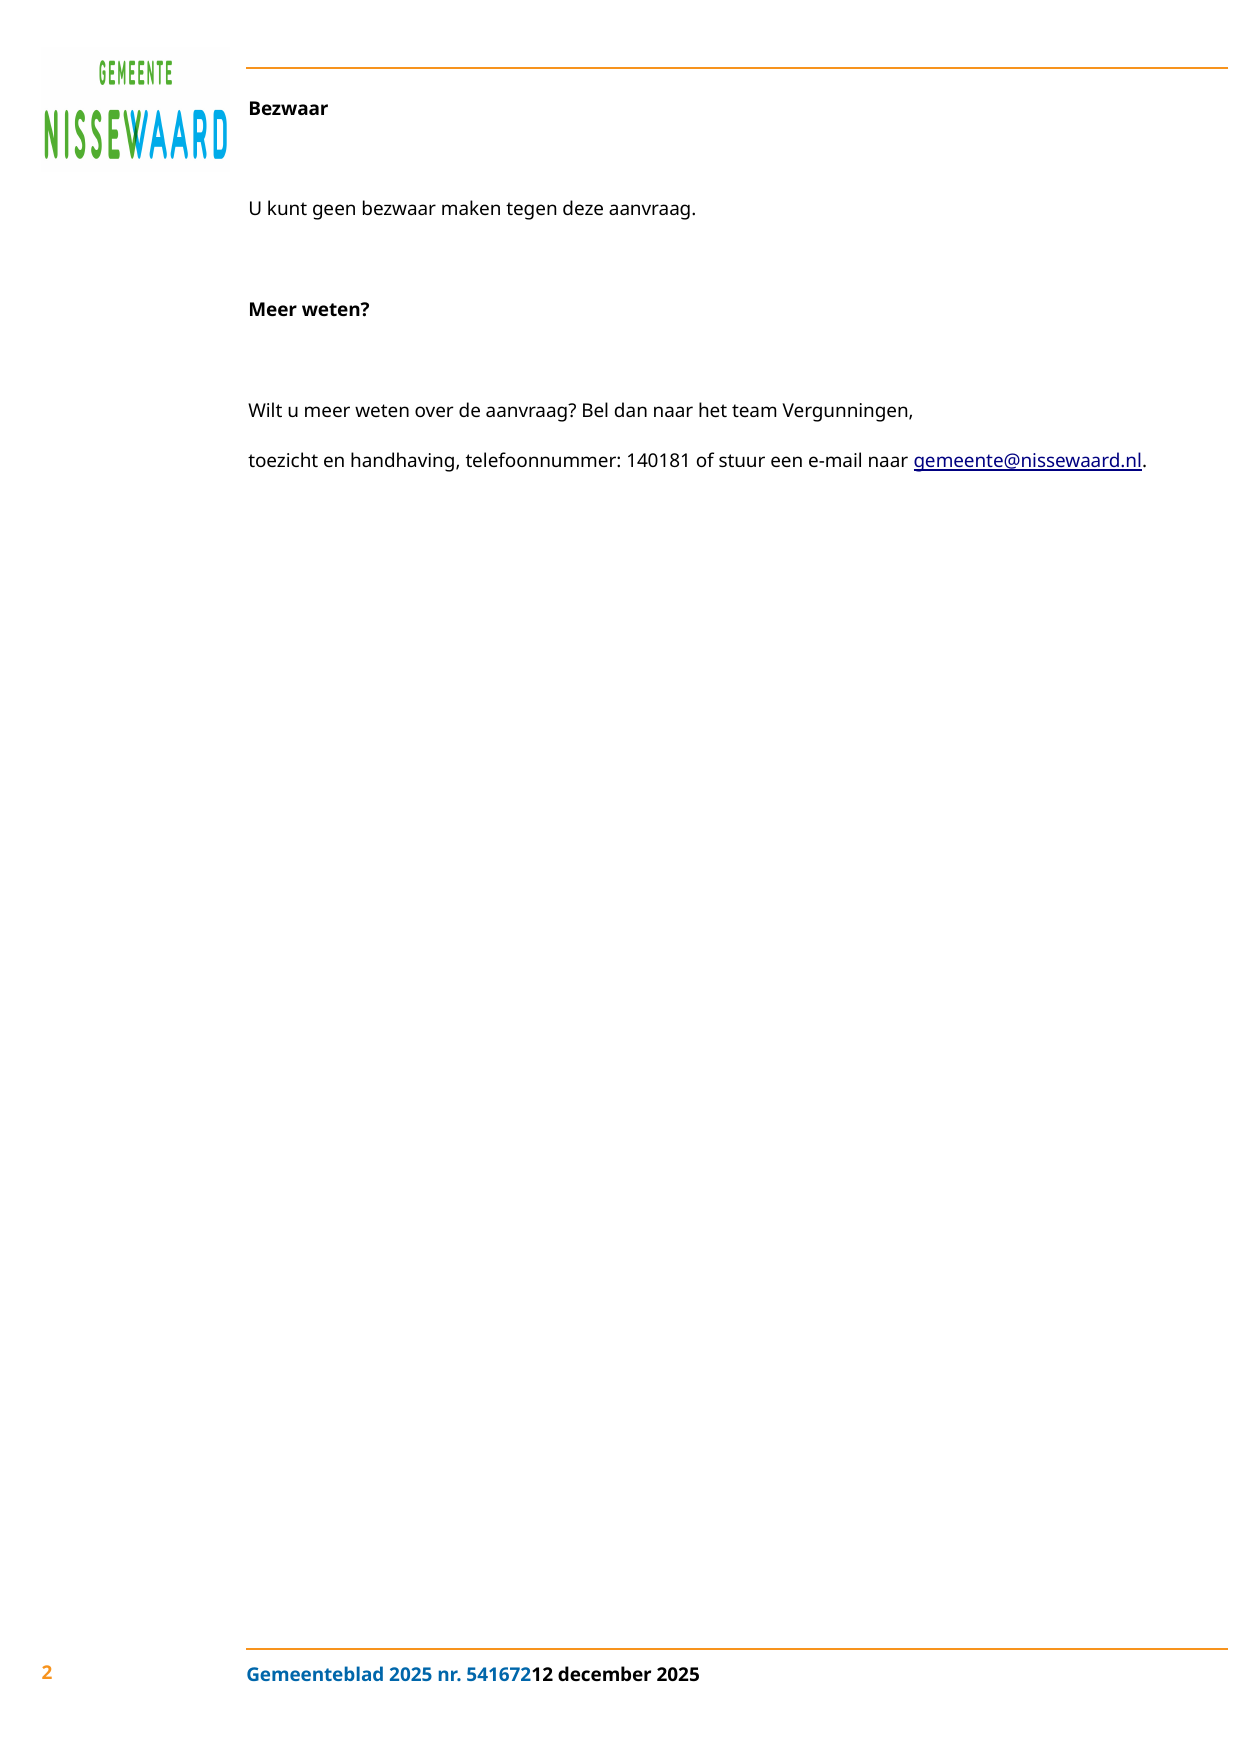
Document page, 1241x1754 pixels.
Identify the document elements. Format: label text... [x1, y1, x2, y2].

text Meer weten? [248, 296, 1152, 322]
picture [41, 47, 231, 172]
text toezicht en handhaving, telefoonnummer: 140181 of stuur een e-mail naar gemeente@nissewaard.nl. [248, 448, 1152, 473]
text Wilt u meer weten over de aanvraag? Bel dan naar het team Vergunningen, [248, 397, 1152, 423]
text U kunt geen bezwaar maken tegen deze aanvraag. [248, 196, 1152, 221]
text Bezwaar [248, 95, 1152, 121]
